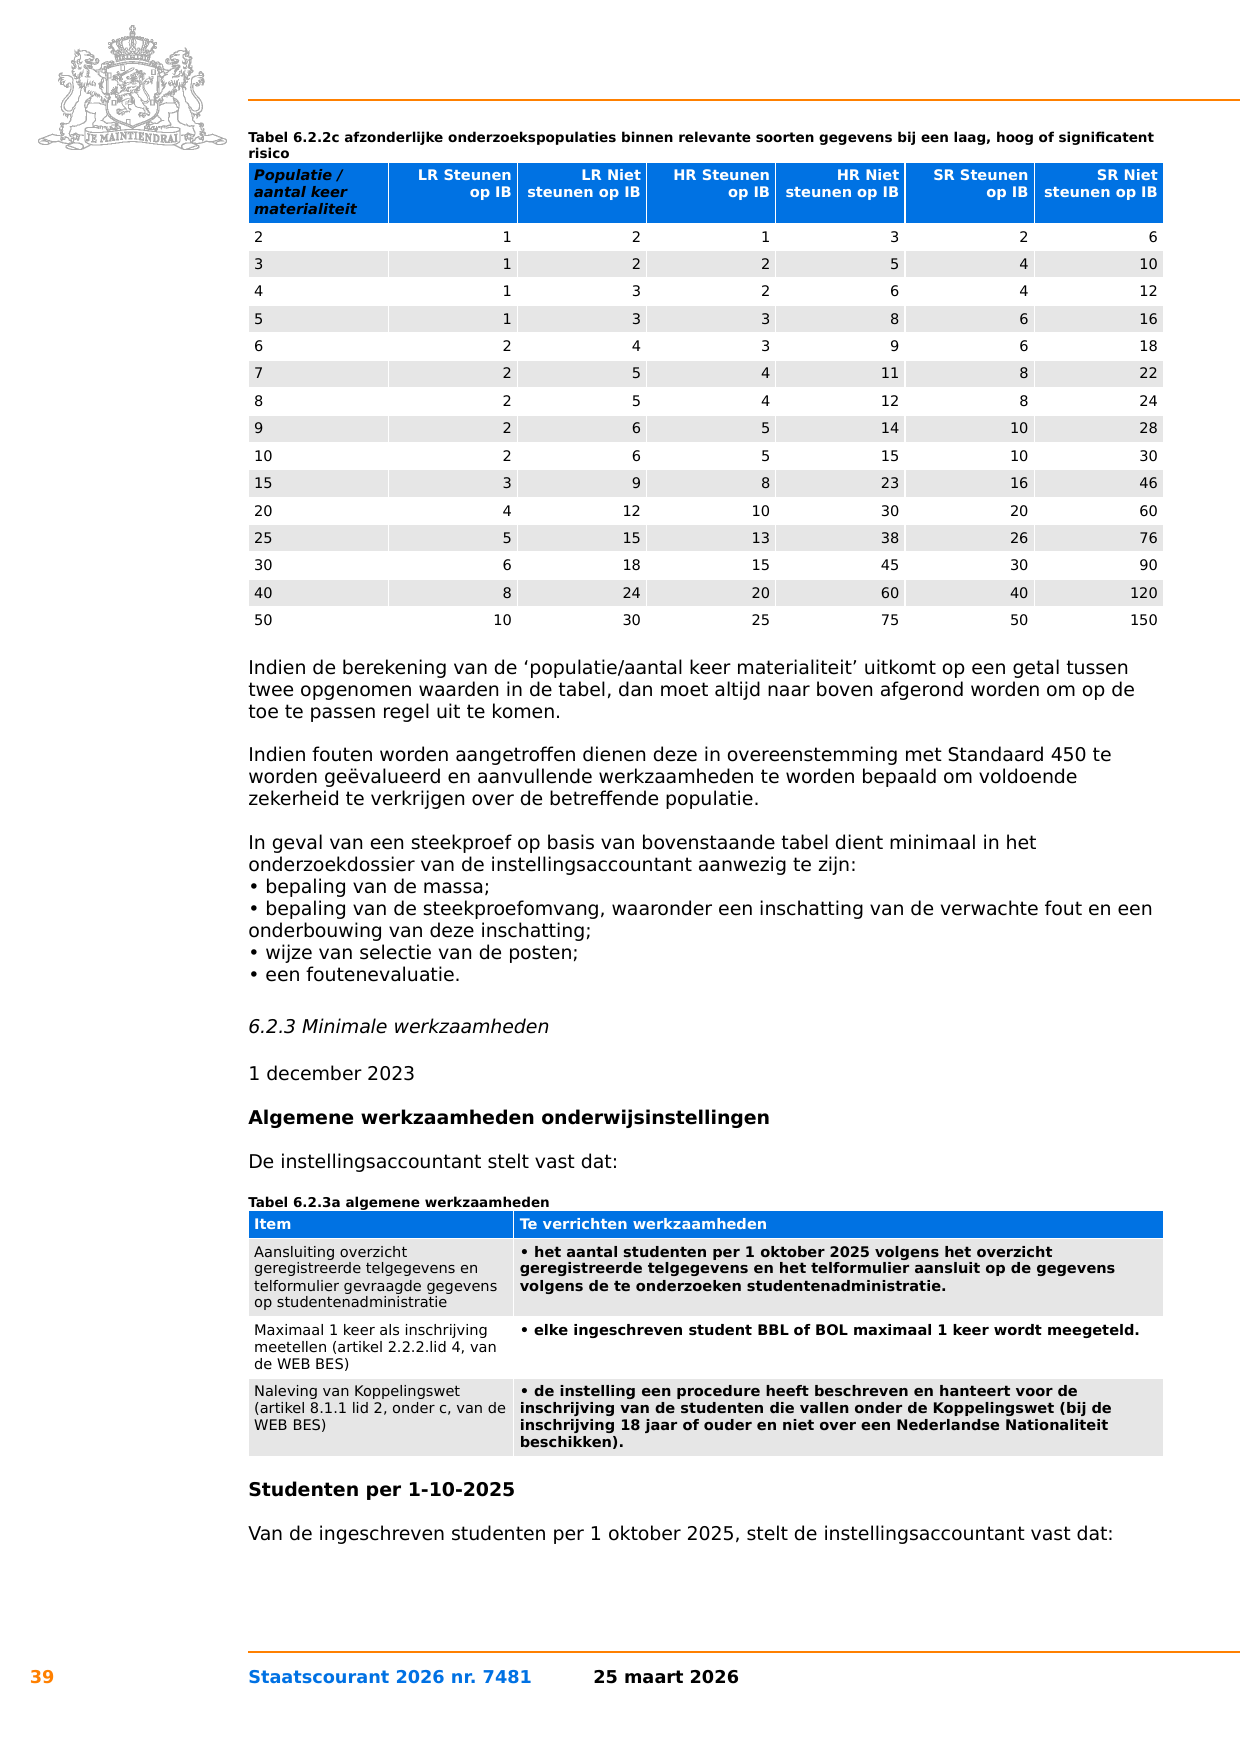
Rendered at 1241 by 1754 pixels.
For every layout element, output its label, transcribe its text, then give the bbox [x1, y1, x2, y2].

table_cell 14 [776, 416, 904, 442]
table_cell 18 [1035, 333, 1163, 360]
table_cell 6 [776, 279, 904, 305]
table_cell 15 [647, 553, 775, 579]
text De instellingsaccountant stelt vast dat: [248, 1151, 1163, 1173]
table_cell 50 [906, 607, 1034, 634]
table_cell 2 [518, 224, 646, 250]
picture [38, 25, 227, 150]
table_cell 40 [249, 580, 388, 606]
table_cell 3 [249, 251, 388, 277]
table_cell 4 [389, 498, 517, 524]
table_cell 8 [389, 580, 517, 606]
table_cell 1 [389, 224, 517, 250]
table_cell 10 [647, 498, 775, 524]
table_cell 24 [518, 580, 646, 606]
table_cell 60 [1035, 498, 1163, 524]
table_cell 8 [249, 388, 388, 414]
table_cell 1 [389, 279, 517, 305]
table_cell 25 [249, 525, 388, 551]
table_cell 3 [518, 306, 646, 332]
table_cell Item [249, 1211, 513, 1238]
table_cell 3 [389, 470, 517, 497]
table_cell 30 [776, 498, 904, 524]
table_cell 23 [776, 470, 904, 497]
text • bepaling van de steekproefomvang, waaronder een inschatting van de verwachte fout en een onderbouwing van deze inschatting; [248, 898, 1163, 942]
table_cell 40 [906, 580, 1034, 606]
table_cell 2 [389, 416, 517, 442]
table_cell 5 [647, 416, 775, 442]
table_cell 24 [1035, 388, 1163, 414]
table_cell 2 [389, 361, 517, 387]
table_cell 10 [906, 416, 1034, 442]
table_cell SR Niet steunen op IB [1035, 163, 1163, 223]
table_cell 5 [776, 251, 904, 277]
table_cell 10 [389, 607, 517, 634]
table_cell Maximaal 1 keer als inschrijving meetellen (artikel 2.2.2.lid 4, van de WEB BES) [249, 1317, 513, 1377]
text Indien fouten worden aangetroffen dienen deze in overeenstemming met Standaard 450 te worden geëvalueerd en aanvullende werkzaamheden te worden bepaald om voldoende zekerheid te verkrijgen over de betreffende populatie. [248, 744, 1163, 810]
table_cell 2 [249, 224, 388, 250]
table_cell 30 [518, 607, 646, 634]
text 1 december 2023 [248, 1063, 1163, 1085]
table_cell 1 [389, 251, 517, 277]
table_cell 22 [1035, 361, 1163, 387]
table_cell 5 [518, 361, 646, 387]
table_cell 46 [1035, 470, 1163, 497]
text Van de ingeschreven studenten per 1 oktober 2025, stelt de instellingsaccountant vast dat: [248, 1522, 1163, 1544]
table_cell 30 [906, 553, 1034, 579]
table_cell 1 [389, 306, 517, 332]
table_cell 38 [776, 525, 904, 551]
table_cell HR Niet steunen op IB [776, 163, 904, 223]
text In geval van een steekproef op basis van bovenstaande tabel dient minimaal in het onderzoekdossier van de instellingsaccountant aanwezig te zijn: [248, 832, 1163, 876]
text • bepaling van de massa; [248, 876, 1163, 898]
table_cell 8 [906, 361, 1034, 387]
table_cell 12 [1035, 279, 1163, 305]
table_cell 15 [518, 525, 646, 551]
table_cell 6 [518, 416, 646, 442]
table_cell 3 [647, 333, 775, 360]
table_cell 6 [389, 553, 517, 579]
table_cell 4 [906, 279, 1034, 305]
table_cell 18 [518, 553, 646, 579]
table_cell 16 [1035, 306, 1163, 332]
table_cell 15 [776, 443, 904, 469]
table_cell 10 [1035, 251, 1163, 277]
table_cell 8 [647, 470, 775, 497]
table_cell 12 [518, 498, 646, 524]
table_cell 30 [1035, 443, 1163, 469]
table_cell 6 [1035, 224, 1163, 250]
table_cell 76 [1035, 525, 1163, 551]
table_cell 10 [249, 443, 388, 469]
table_cell 4 [647, 388, 775, 414]
table_cell SR Steunen op IB [906, 163, 1034, 223]
table_cell 150 [1035, 607, 1163, 634]
table_cell 45 [776, 553, 904, 579]
table_cell 2 [518, 251, 646, 277]
table_cell 5 [249, 306, 388, 332]
table_cell 4 [249, 279, 388, 305]
table_cell 26 [906, 525, 1034, 551]
table_cell 3 [776, 224, 904, 250]
table_cell 2 [647, 279, 775, 305]
table_cell 75 [776, 607, 904, 634]
table_cell 5 [647, 443, 775, 469]
table_cell 16 [906, 470, 1034, 497]
table_cell 9 [776, 333, 904, 360]
table_cell 15 [249, 470, 388, 497]
table_cell 2 [906, 224, 1034, 250]
table_cell Populatie / aantal keer materialiteit [249, 163, 388, 223]
table_cell 10 [906, 443, 1034, 469]
subtitle Studenten per 1-10-2025 [248, 1479, 1163, 1501]
text Indien de berekening van de ‘populatie/aantal keer materialiteit’ uitkomt op een getal tussen twee opgenomen waarden in de tabel, dan moet altijd naar boven afgerond worden om op de toe te passen regel uit te komen. [248, 657, 1163, 722]
table_cell 13 [647, 525, 775, 551]
table_cell 9 [249, 416, 388, 442]
table_cell 28 [1035, 416, 1163, 442]
table_cell 90 [1035, 553, 1163, 579]
table_cell Aansluiting overzicht geregistreerde telgegevens en telformulier gevraagde gegevens op studentenadministratie [249, 1239, 513, 1316]
table_cell 4 [647, 361, 775, 387]
table_cell Naleving van Koppelingswet (artikel 8.1.1 lid 2, onder c, van de WEB BES) [249, 1379, 513, 1456]
table_cell 2 [389, 333, 517, 360]
table_cell 6 [906, 306, 1034, 332]
table_cell 6 [249, 333, 388, 360]
subtitle 6.2.3 Minimale werkzaamheden [248, 1016, 1163, 1038]
table_cell 8 [906, 388, 1034, 414]
table_cell • elke ingeschreven student BBL of BOL maximaal 1 keer wordt meegeteld. [514, 1317, 1163, 1377]
table_cell 7 [249, 361, 388, 387]
table_cell LR Steunen op IB [389, 163, 517, 223]
table_cell LR Niet steunen op IB [518, 163, 646, 223]
table_cell 4 [518, 333, 646, 360]
table_cell 120 [1035, 580, 1163, 606]
table_cell 50 [249, 607, 388, 634]
table_cell Te verrichten werkzaamheden [514, 1211, 1163, 1238]
table_cell 11 [776, 361, 904, 387]
table_cell 2 [647, 251, 775, 277]
table_cell • de instelling een procedure heeft beschreven en hanteert voor de inschrijving van de studenten die vallen onder de Koppelingswet (bij de inschrijving 18 jaar of ouder en niet over een Nederlandse Nationaliteit beschikken). [514, 1379, 1163, 1456]
table_header Tabel 6.2.3a algemene werkzaamheden [248, 1195, 1163, 1210]
text • een foutenevaluatie. [248, 964, 1163, 986]
table_cell 3 [647, 306, 775, 332]
table_cell 2 [389, 388, 517, 414]
table_cell 25 [647, 607, 775, 634]
table_cell 20 [906, 498, 1034, 524]
table_cell 6 [906, 333, 1034, 360]
table_cell 1 [647, 224, 775, 250]
table_cell 5 [518, 388, 646, 414]
table_cell 8 [776, 306, 904, 332]
table_cell • het aantal studenten per 1 oktober 2025 volgens het overzicht geregistreerde telgegevens en het telformulier aansluit op de gegevens volgens de te onderzoeken studentenadministratie. [514, 1239, 1163, 1316]
table_cell HR Steunen op IB [647, 163, 775, 223]
table_header Tabel 6.2.2c afzonderlijke onderzoekspopulaties binnen relevante soorten gegevens bij een laag, hoog of significatent risico [248, 130, 1163, 161]
table_cell 5 [389, 525, 517, 551]
table_cell 4 [906, 251, 1034, 277]
table_cell 6 [518, 443, 646, 469]
table_cell 20 [249, 498, 388, 524]
table_cell 12 [776, 388, 904, 414]
table_cell 20 [647, 580, 775, 606]
text • wijze van selectie van de posten; [248, 942, 1163, 964]
table_cell 3 [518, 279, 646, 305]
subtitle Algemene werkzaamheden onderwijsinstellingen [248, 1107, 1163, 1129]
table_cell 2 [389, 443, 517, 469]
table_cell 30 [249, 553, 388, 579]
table_cell 60 [776, 580, 904, 606]
table_cell 9 [518, 470, 646, 497]
